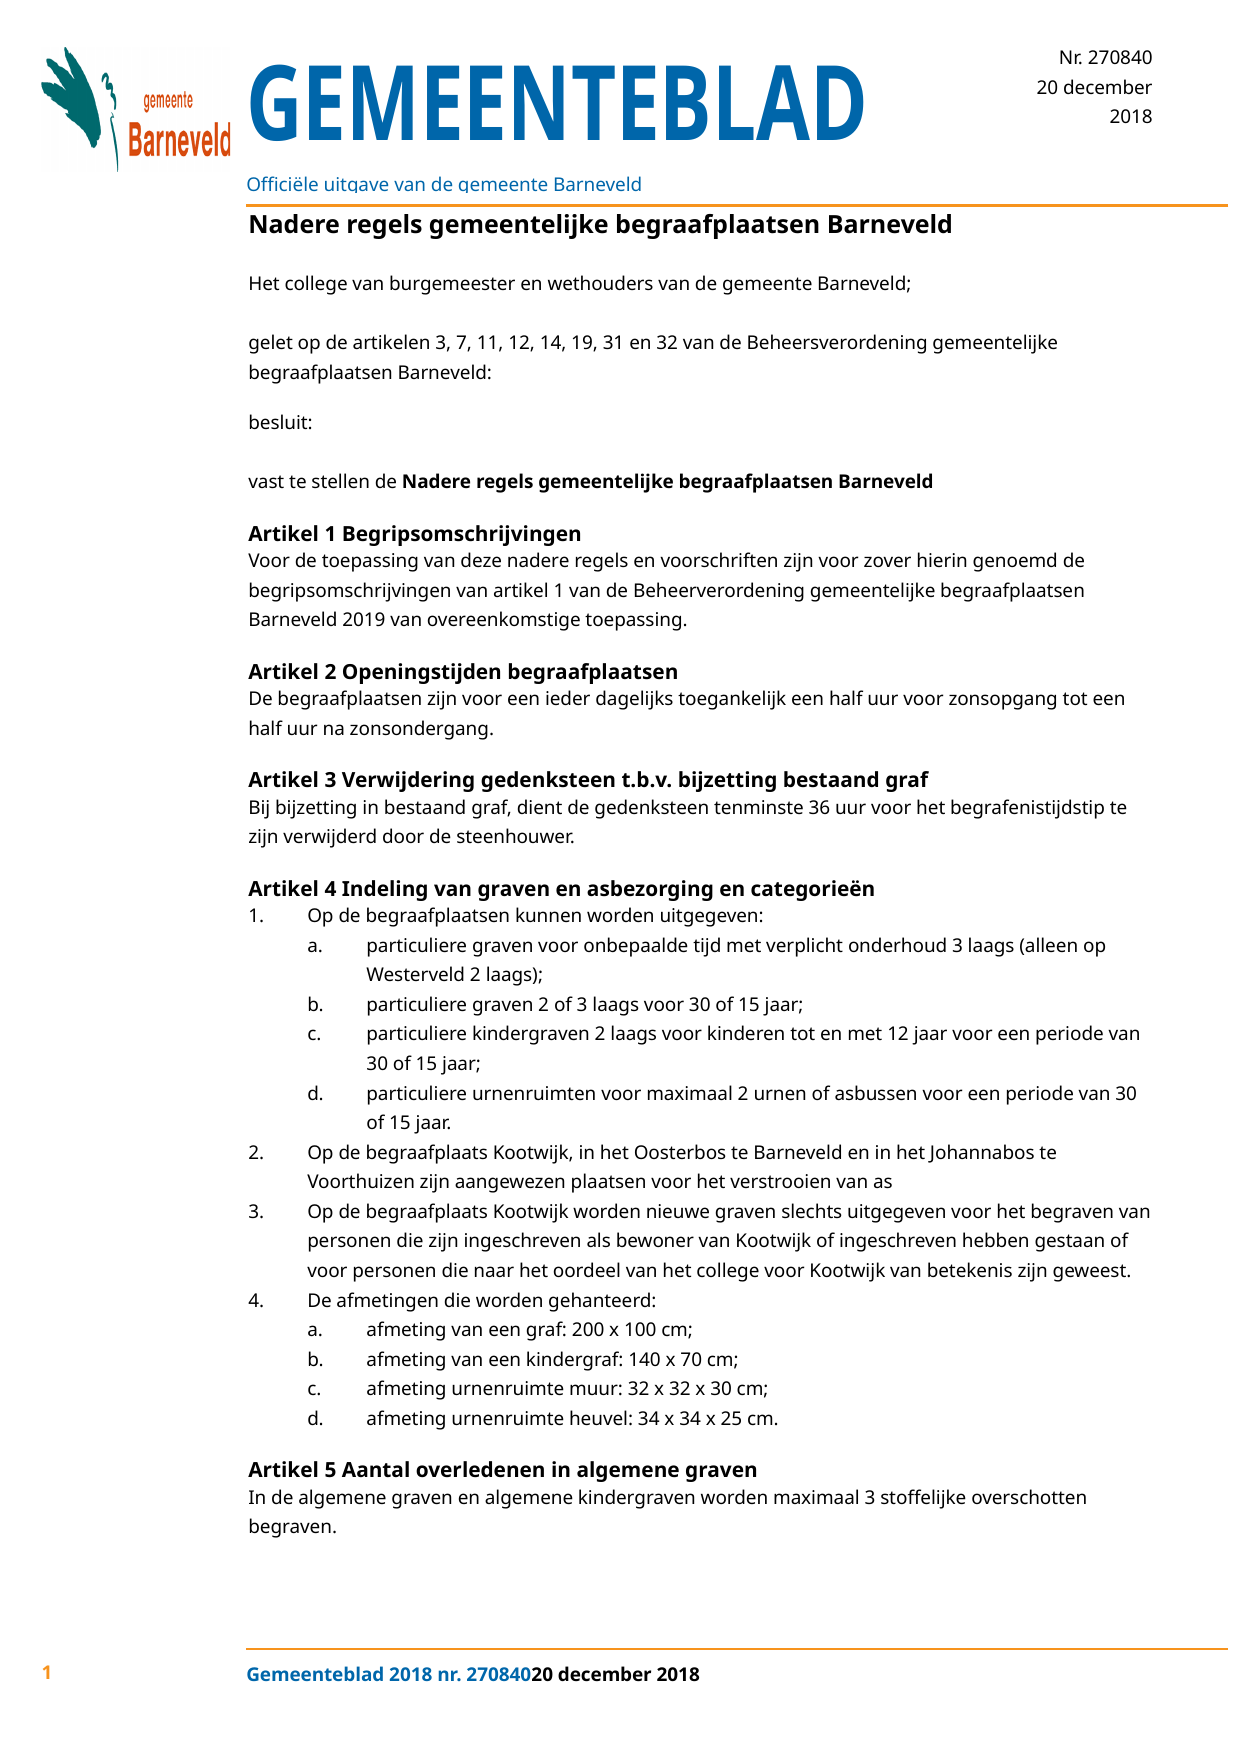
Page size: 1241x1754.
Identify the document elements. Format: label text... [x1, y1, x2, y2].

text Artikel 1 Begripsomschrijvingen [248, 519, 1152, 547]
text Artikel 2 Openingstijden begraafplaatsen [248, 657, 1152, 685]
list afmeting van een kindergraf: 140 x 70 cm; [307, 1346, 1152, 1372]
text Het college van burgemeester en wethouders van de gemeente Barneveld; [248, 270, 1152, 296]
text Artikel 4 Indeling van graven en asbezorging en categorieën [248, 874, 1152, 902]
text Voor de toepassing van deze nadere regels en voorschriften zijn voor zover hierin genoemd de begripsomschrijvingen van artikel 1 van de Beheerverordening gemeentelijke begraafplaatsen Barneveld 2019 van overeenkomstige toepassing. [248, 547, 1152, 632]
list particuliere urnenruimten voor maximaal 2 urnen of asbussen voor een periode van 30 of 15 jaar. [307, 1080, 1152, 1135]
picture [41, 47, 231, 172]
list afmeting van een graf: 200 x 100 cm; [307, 1316, 1152, 1342]
list Op de begraafplaatsen kunnen worden uitgegeven: [248, 902, 1152, 928]
list Op de begraafplaats Kootwijk worden nieuwe graven slechts uitgegeven voor het begraven van personen die zijn ingeschreven als bewoner van Kootwijk of ingeschreven hebben gestaan of voor personen die naar het oordeel van het college voor Kootwijk van betekenis zijn geweest. [248, 1198, 1152, 1283]
list afmeting urnenruimte muur: 32 x 32 x 30 cm; [307, 1376, 1152, 1401]
list particuliere graven 2 of 3 laags voor 30 of 15 jaar; [307, 991, 1152, 1017]
list Op de begraafplaats Kootwijk, in het Oosterbos te Barneveld en in het Johannabos te Voorthuizen zijn aangewezen plaatsen voor het verstrooien van as [248, 1139, 1152, 1194]
text gelet op de artikelen 3, 7, 11, 12, 14, 19, 31 en 32 van de Beheersverordening gemeentelijke begraafplaatsen Barneveld: [248, 329, 1152, 385]
text Bij bijzetting in bestaand graf, dient de gedenksteen tenminste 36 uur voor het begrafenistijdstip te zijn verwijderd door de steenhouwer. [248, 794, 1152, 849]
list afmeting urnenruimte heuvel: 34 x 34 x 25 cm. [307, 1405, 1152, 1431]
text Nadere regels gemeentelijke begraafplaatsen Barneveld [248, 207, 1152, 241]
text In de algemene graven en algemene kindergraven worden maximaal 3 stoffelijke overschotten begraven. [248, 1484, 1152, 1539]
text vast te stellen de Nadere regels gemeentelijke begraafplaatsen Barneveld [248, 468, 1152, 494]
list De afmetingen die worden gehanteerd: [248, 1287, 1152, 1313]
text besluit: [248, 409, 1152, 435]
text Artikel 3 Verwijdering gedenksteen t.b.v. bijzetting bestaand graf [248, 765, 1152, 794]
text Artikel 5 Aantal overledenen in algemene graven [248, 1456, 1152, 1484]
list particuliere kindergraven 2 laags voor kinderen tot en met 12 jaar voor een periode van 30 of 15 jaar; [307, 1021, 1152, 1076]
text De begraafplaatsen zijn voor een ieder dagelijks toegankelijk een half uur voor zonsopgang tot een half uur na zonsondergang. [248, 685, 1152, 741]
list particuliere graven voor onbepaalde tijd met verplicht onderhoud 3 laags (alleen op Westerveld 2 laags); [307, 932, 1152, 987]
